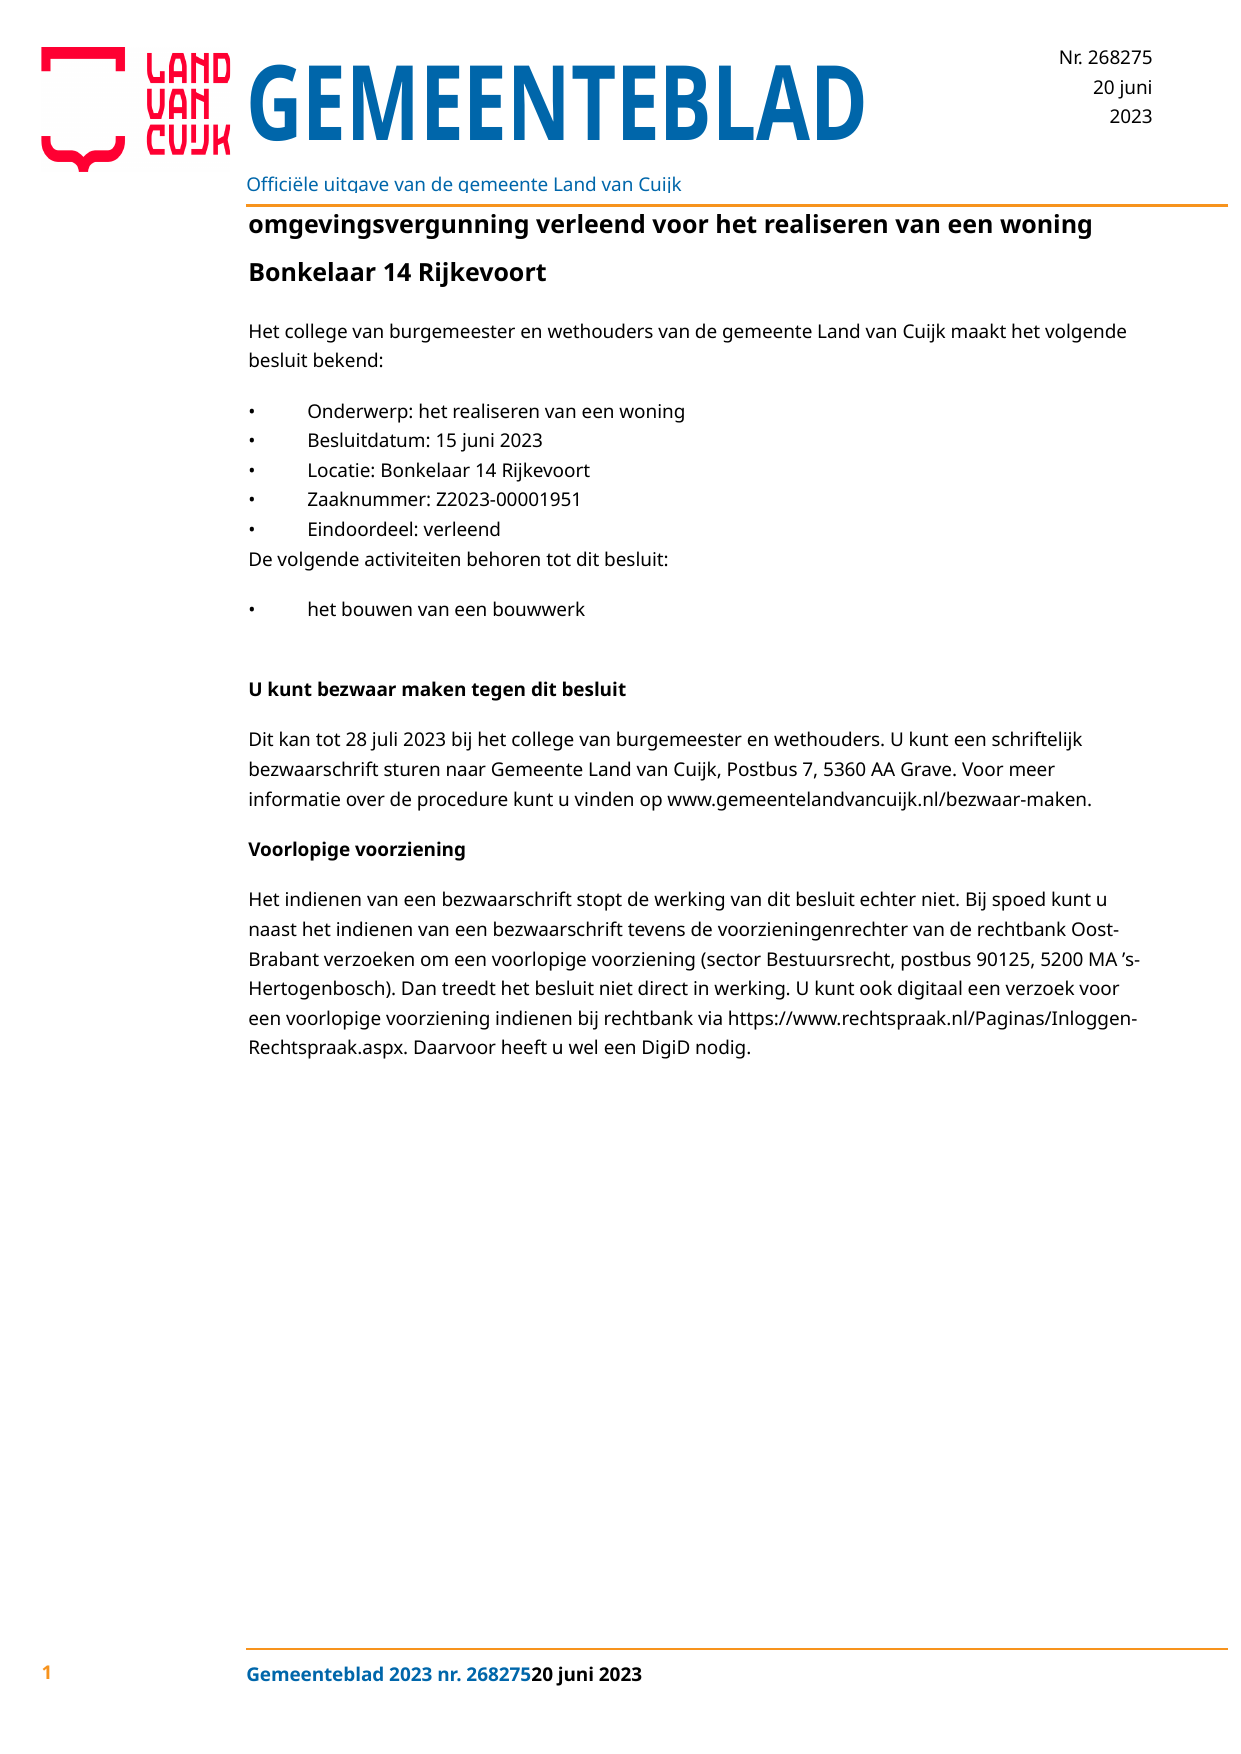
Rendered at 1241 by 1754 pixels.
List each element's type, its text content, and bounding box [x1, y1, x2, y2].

text Voorlopige voorziening [248, 836, 1152, 862]
list Locatie: Bonkelaar 14 Rijkevoort [248, 457, 1152, 483]
picture [41, 47, 231, 172]
text Het college van burgemeester en wethouders van de gemeente Land van Cuijk maakt het volgende besluit bekend: [248, 318, 1152, 373]
list het bouwen van een bouwwerk [248, 596, 1152, 622]
text omgevingsvergunning verleend voor het realiseren van een woning Bonkelaar 14 Rijkevoort [248, 207, 1152, 288]
text Het indienen van een bezwaarschrift stopt de werking van dit besluit echter niet. Bij spoed kunt u naast het indienen van een bezwaarschrift tevens de voorzieningenrechter van de rechtbank Oost-Brabant verzoeken om een voorlopige voorziening (sector Bestuursrecht, postbus 90125, 5200 MA ’s-Hertogenbosch). Dan treedt het besluit niet direct in werking. U kunt ook digitaal een verzoek voor een voorlopige voorziening indienen bij rechtbank via https://www.rechtspraak.nl/Paginas/Inloggen-Rechtspraak.aspx. Daarvoor heeft u wel een DigiD nodig. [248, 887, 1152, 1060]
text U kunt bezwaar maken tegen dit besluit [248, 676, 1152, 702]
text De volgende activiteiten behoren tot dit besluit: [248, 546, 1152, 572]
list Zaaknummer: Z2023-00001951 [248, 487, 1152, 512]
text Dit kan tot 28 juli 2023 bij het college van burgemeester en wethouders. U kunt een schriftelijk bezwaarschrift sturen naar Gemeente Land van Cuijk, Postbus 7, 5360 AA Grave. Voor meer informatie over de procedure kunt u vinden op www.gemeentelandvancuijk.nl/bezwaar-maken. [248, 727, 1152, 812]
list Besluitdatum: 15 juni 2023 [248, 427, 1152, 453]
list Onderwerp: het realiseren van een woning [248, 398, 1152, 424]
list Eindoordeel: verleend [248, 516, 1152, 542]
